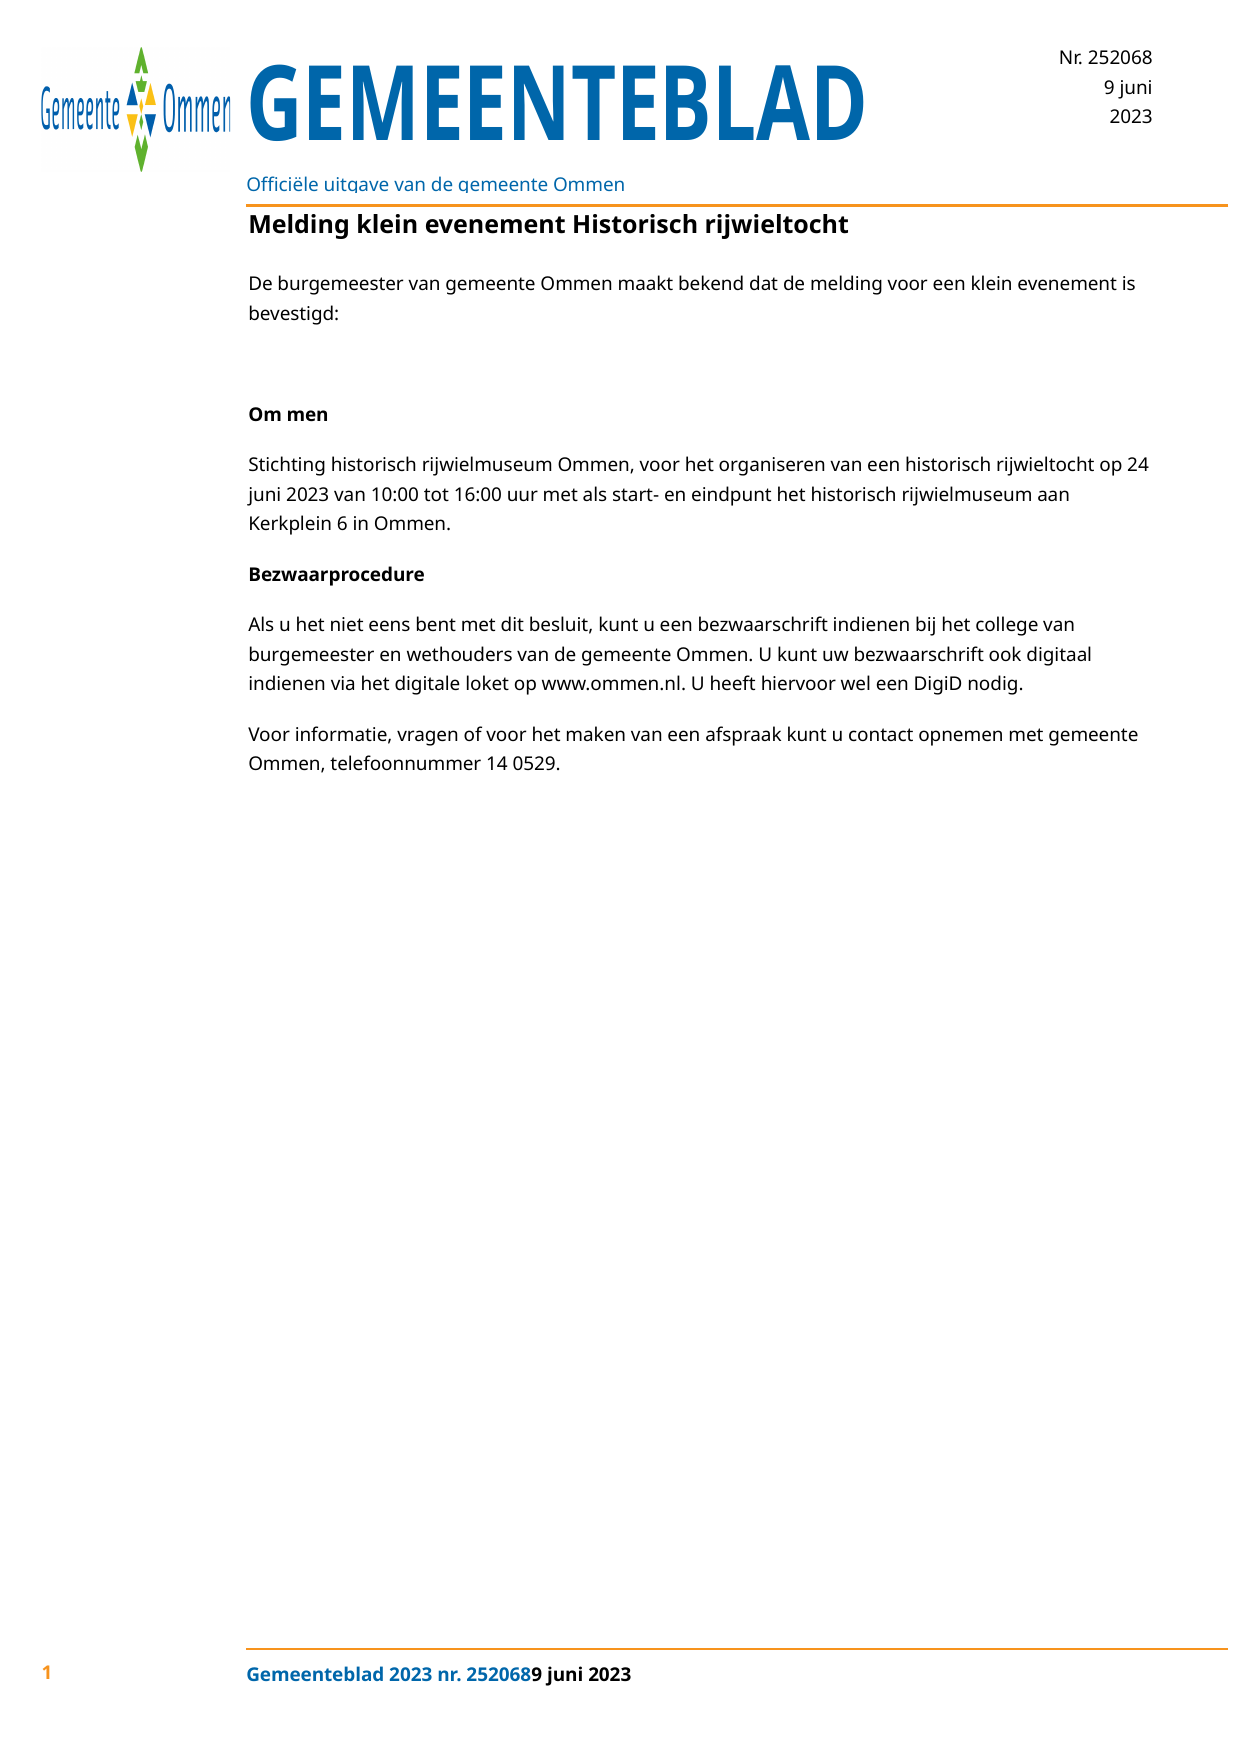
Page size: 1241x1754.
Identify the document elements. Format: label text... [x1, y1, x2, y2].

text De burgemeester van gemeente Ommen maakt bekend dat de melding voor een klein evenement is bevestigd: [248, 270, 1152, 326]
text Bezwaarprocedure [248, 561, 1152, 586]
picture [41, 47, 231, 172]
text Melding klein evenement Historisch rijwieltocht [248, 207, 1152, 241]
text Als u het niet eens bent met dit besluit, kunt u een bezwaarschrift indienen bij het college van burgemeester en wethouders van de gemeente Ommen. U kunt uw bezwaarschrift ook digitaal indienen via het digitale loket op www.ommen.nl. U heeft hiervoor wel een DigiD nodig. [248, 611, 1152, 696]
text Stichting historisch rijwielmuseum Ommen, voor het organiseren van een historisch rijwieltocht op 24 juni 2023 van 10:00 tot 16:00 uur met als start- en eindpunt het historisch rijwielmuseum aan Kerkplein 6 in Ommen. [248, 451, 1152, 536]
text Om men [248, 401, 1152, 426]
text Voor informatie, vragen of voor het maken van een afspraak kunt u contact opnemen met gemeente Ommen, telefoonnummer 14 0529. [248, 721, 1152, 776]
